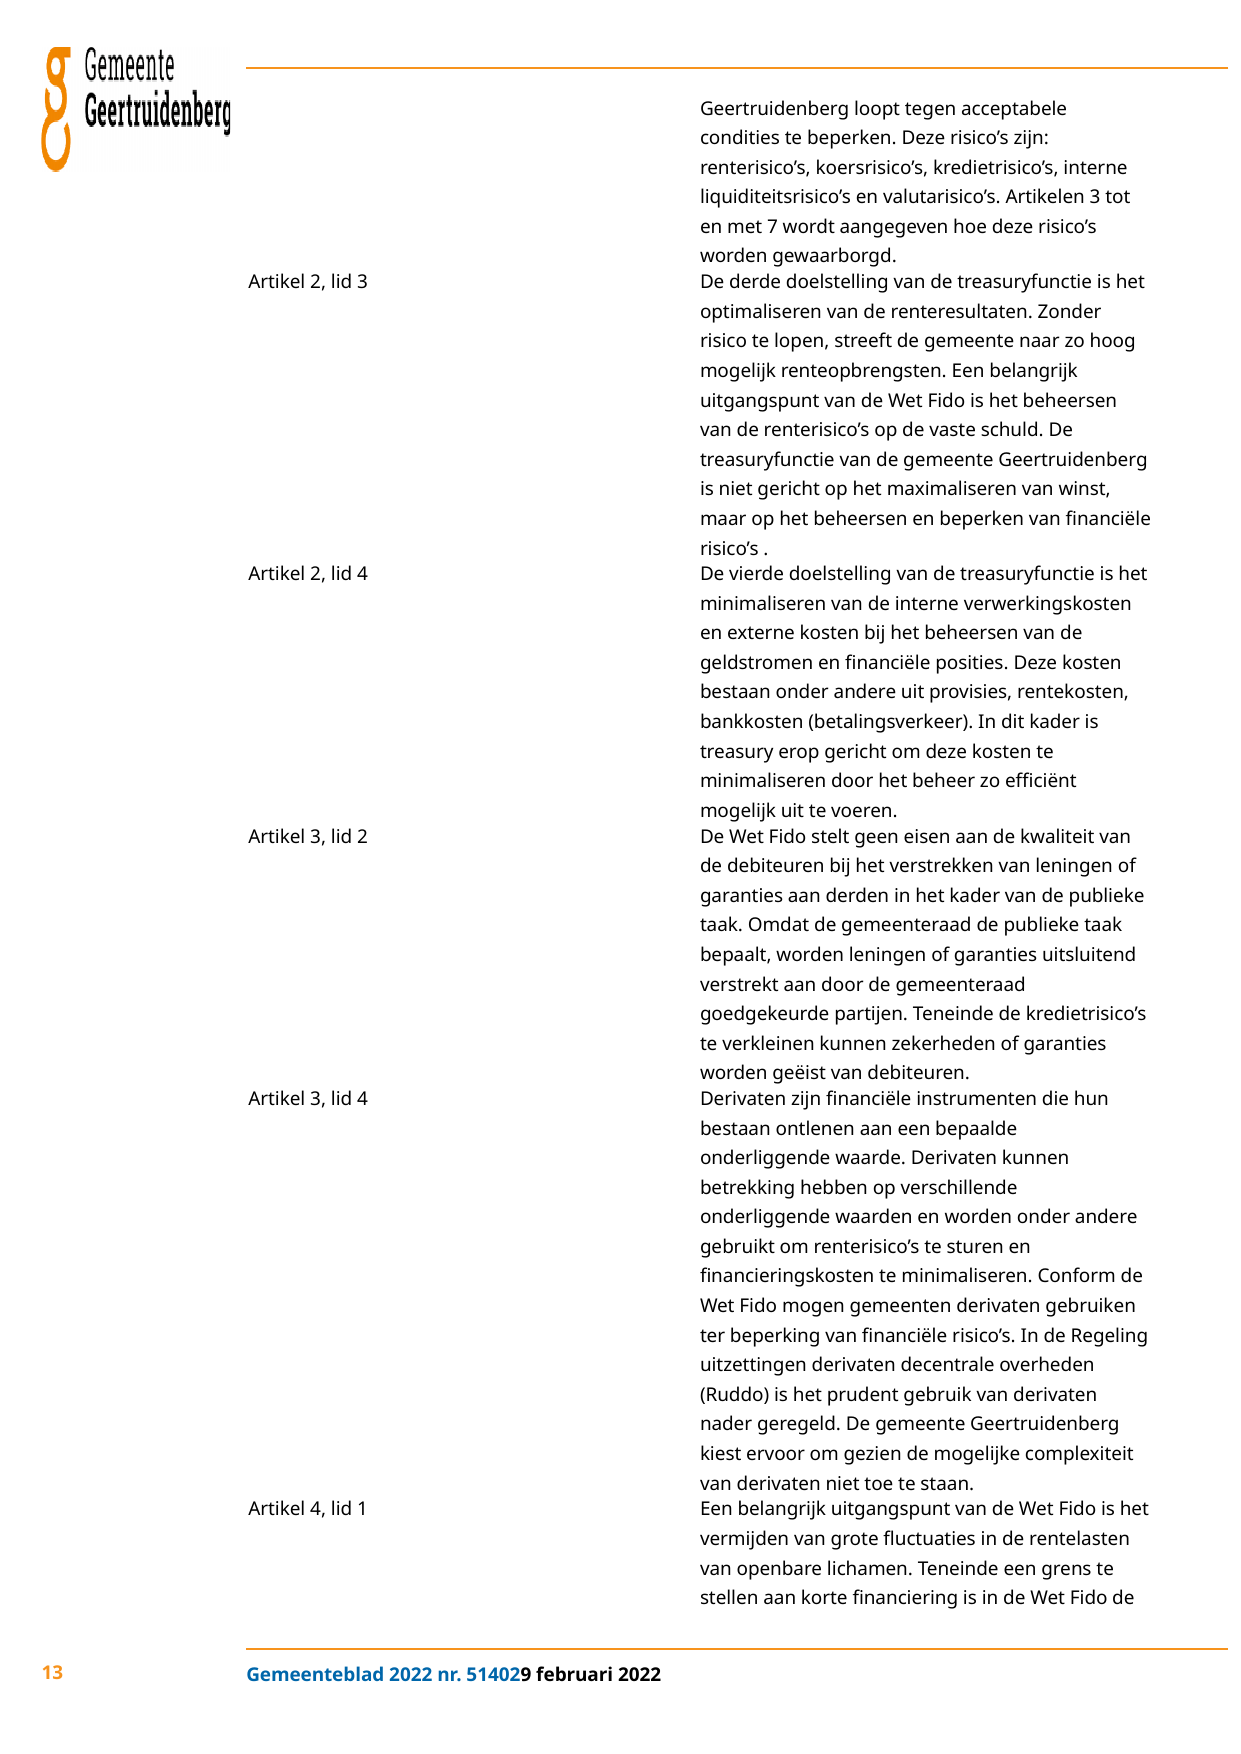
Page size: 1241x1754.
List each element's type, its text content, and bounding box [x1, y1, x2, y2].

picture [41, 47, 231, 172]
table_cell De Wet Fido stelt geen eisen aan de kwaliteit van de debiteuren bij het verstrekken van leningen of garanties aan derden in het kader van de publieke taak. Omdat de gemeenteraad de publieke taak bepaalt, worden leningen of garanties uitsluitend verstrekt aan door de gemeenteraad goedgekeurde partijen. Teneinde de kredietrisico’s te verkleinen kunnen zekerheden of garanties worden geëist van debiteuren. [700, 823, 1152, 1085]
table_cell De vierde doelstelling van de treasuryfunctie is het minimaliseren van de interne verwerkingskosten en externe kosten bij het beheersen van de geldstromen en financiële posities. Deze kosten bestaan onder andere uit provisies, rentekosten, bankkosten (betalingsverkeer). In dit kader is treasury erop gericht om deze kosten te minimaliseren door het beheer zo efficiënt mogelijk uit te voeren. [700, 560, 1152, 823]
table_cell Artikel 3, lid 4 [248, 1085, 700, 1496]
table_cell Artikel 2, lid 4 [248, 560, 700, 823]
table_cell Artikel 4, lid 1 [248, 1496, 700, 1610]
table_cell Geertruidenberg loopt tegen acceptabele condities te beperken. Deze risico’s zijn: renterisico’s, koersrisico’s, kredietrisico’s, interne liquiditeitsrisico’s en valutarisico’s. Artikelen 3 tot en met 7 wordt aangegeven hoe deze risico’s worden gewaarborgd. [700, 95, 1152, 268]
table_cell Een belangrijk uitgangspunt van de Wet Fido is het vermijden van grote fluctuaties in de rentelasten van openbare lichamen. Teneinde een grens te stellen aan korte financiering is in de Wet Fido de [700, 1496, 1152, 1610]
table_cell Derivaten zijn financiële instrumenten die hun bestaan ontlenen aan een bepaalde onderliggende waarde. Derivaten kunnen betrekking hebben op verschillende onderliggende waarden en worden onder andere gebruikt om renterisico’s te sturen en financieringskosten te minimaliseren. Conform de Wet Fido mogen gemeenten derivaten gebruiken ter beperking van financiële risico’s. In de Regeling uitzettingen derivaten decentrale overheden (Ruddo) is het prudent gebruik van derivaten nader geregeld. De gemeente Geertruidenberg kiest ervoor om gezien de mogelijke complexiteit van derivaten niet toe te staan. [700, 1085, 1152, 1496]
table_cell Artikel 3, lid 2 [248, 823, 700, 1085]
table_cell Artikel 2, lid 3 [248, 269, 700, 560]
table_cell De derde doelstelling van de treasuryfunctie is het optimaliseren van de renteresultaten. Zonder risico te lopen, streeft de gemeente naar zo hoog mogelijk renteopbrengsten. Een belangrijk uitgangspunt van de Wet Fido is het beheersen van de renterisico’s op de vaste schuld. De treasuryfunctie van de gemeente Geertruidenberg is niet gericht op het maximaliseren van winst, maar op het beheersen en beperken van financiële risico’s . [700, 269, 1152, 560]
table_cell [248, 95, 700, 268]
